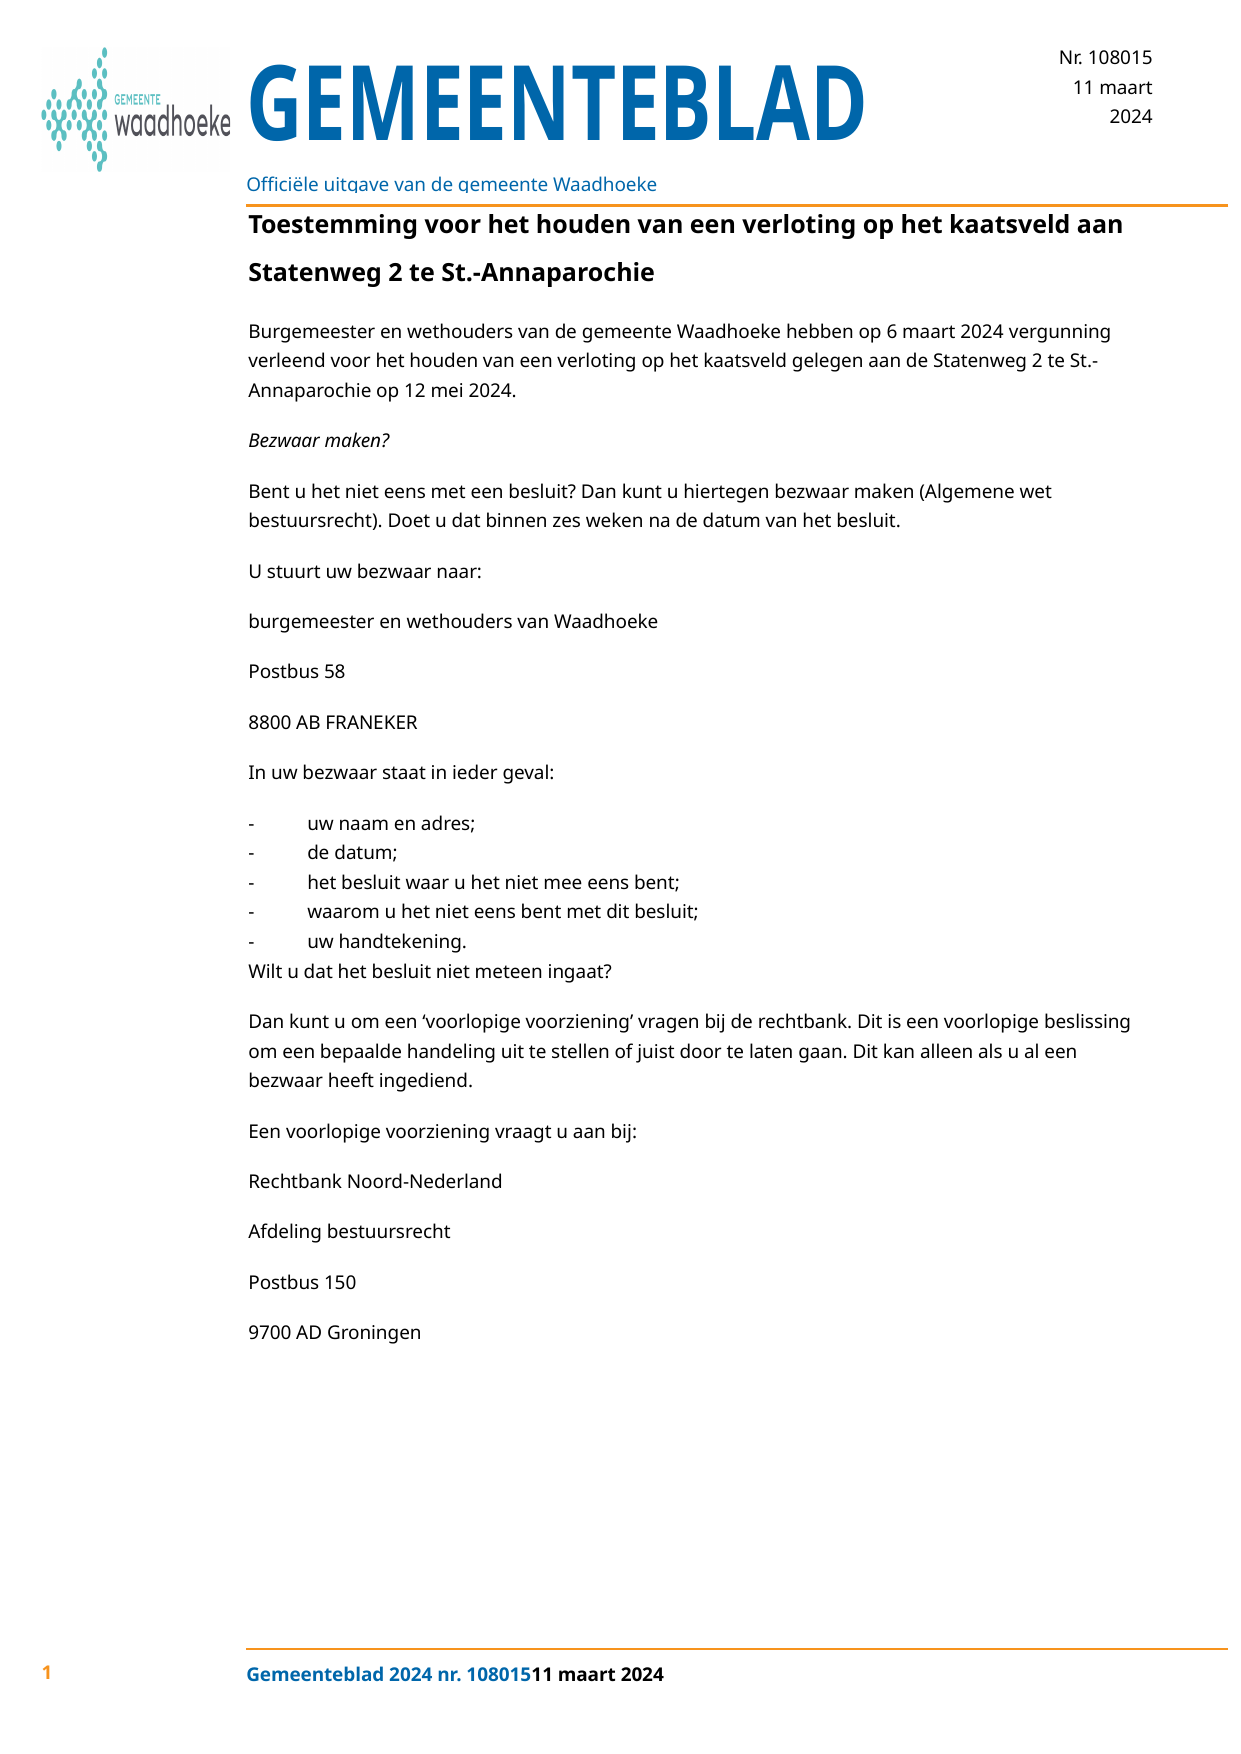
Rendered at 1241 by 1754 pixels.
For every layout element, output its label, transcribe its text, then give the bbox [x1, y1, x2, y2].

list het besluit waar u het niet mee eens bent; [248, 869, 1152, 895]
text Bezwaar maken? [248, 427, 1152, 453]
text burgemeester en wethouders van Waadhoeke [248, 608, 1152, 634]
text Burgemeester en wethouders van de gemeente Waadhoeke hebben op 6 maart 2024 vergunning verleend voor het houden van een verloting op het kaatsveld gelegen aan de Statenweg 2 te St.-Annaparochie op 12 mei 2024. [248, 318, 1152, 403]
text Dan kunt u om een ‘voorlopige voorziening’ vragen bij de rechtbank. Dit is een voorlopige beslissing om een bepaalde handeling uit te stellen of juist door te laten gaan. Dit kan alleen als u al een bezwaar heeft ingediend. [248, 1008, 1152, 1093]
text 9700 AD Groningen [248, 1319, 1152, 1345]
text Bent u het niet eens met een besluit? Dan kunt u hiertegen bezwaar maken (Algemene wet bestuursrecht). Doet u dat binnen zes weken na de datum van het besluit. [248, 478, 1152, 533]
text Een voorlopige voorziening vraagt u aan bij: [248, 1118, 1152, 1144]
list de datum; [248, 839, 1152, 865]
text U stuurt uw bezwaar naar: [248, 558, 1152, 584]
text Toestemming voor het houden van een verloting op het kaatsveld aan Statenweg 2 te St.-Annaparochie [248, 207, 1152, 288]
text Afdeling bestuursrecht [248, 1219, 1152, 1244]
text 8800 AB FRANEKER [248, 709, 1152, 735]
text In uw bezwaar staat in ieder geval: [248, 759, 1152, 785]
text Postbus 58 [248, 659, 1152, 684]
text Wilt u dat het besluit niet meteen ingaat? [248, 958, 1152, 984]
list uw handtekening. [248, 928, 1152, 954]
picture [41, 47, 231, 172]
text Postbus 150 [248, 1269, 1152, 1295]
text Rechtbank Noord-Nederland [248, 1168, 1152, 1194]
list waarom u het niet eens bent met dit besluit; [248, 899, 1152, 924]
list uw naam en adres; [248, 810, 1152, 836]
